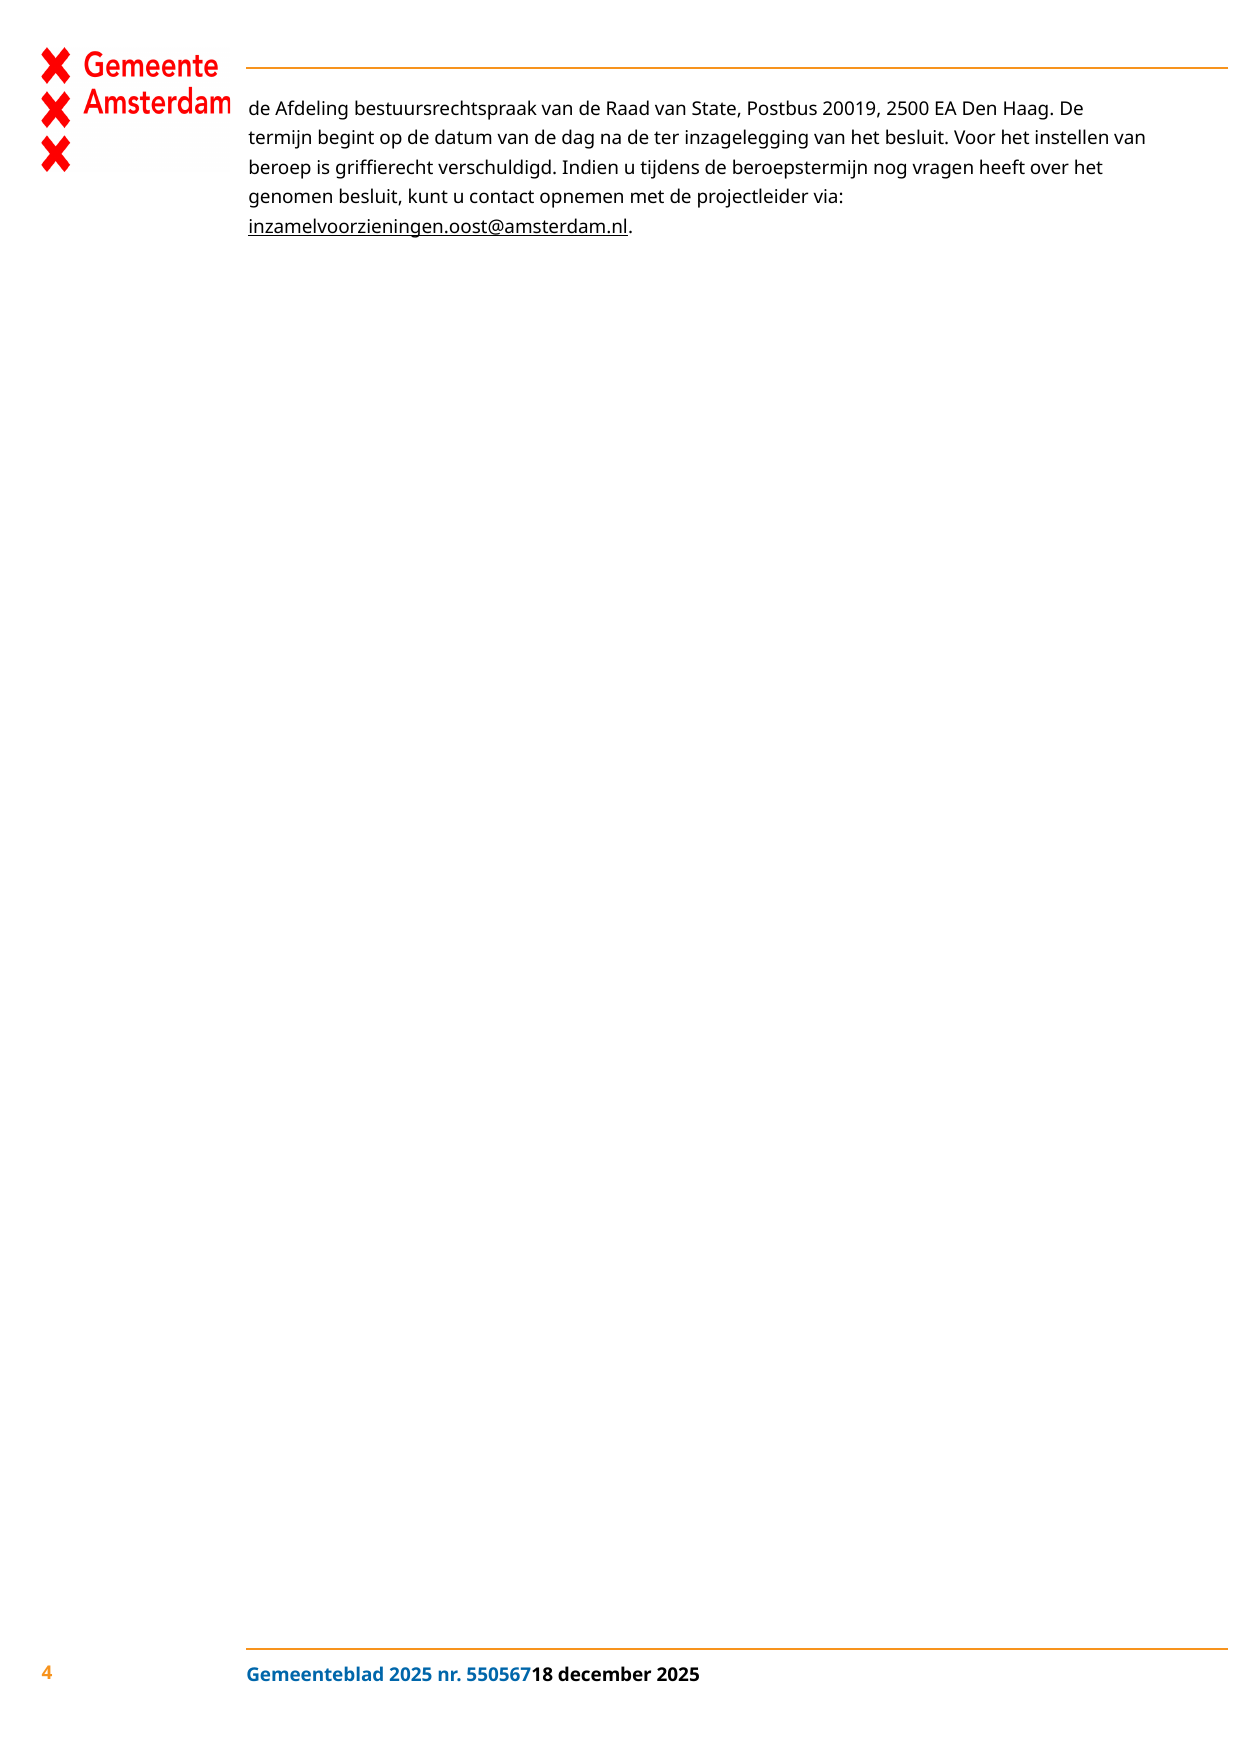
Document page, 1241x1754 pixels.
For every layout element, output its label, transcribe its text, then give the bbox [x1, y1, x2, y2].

picture [41, 47, 231, 172]
text de Afdeling bestuursrechtspraak van de Raad van State, Postbus 20019, 2500 EA Den Haag. De termijn begint op de datum van de dag na de ter inzagelegging van het besluit. Voor het instellen van beroep is griffierecht verschuldigd. Indien u tijdens de beroepstermijn nog vragen heeft over het genomen besluit, kunt u contact opnemen met de projectleider via: inzamelvoorzieningen.oost@amsterdam.nl. [248, 95, 1152, 239]
